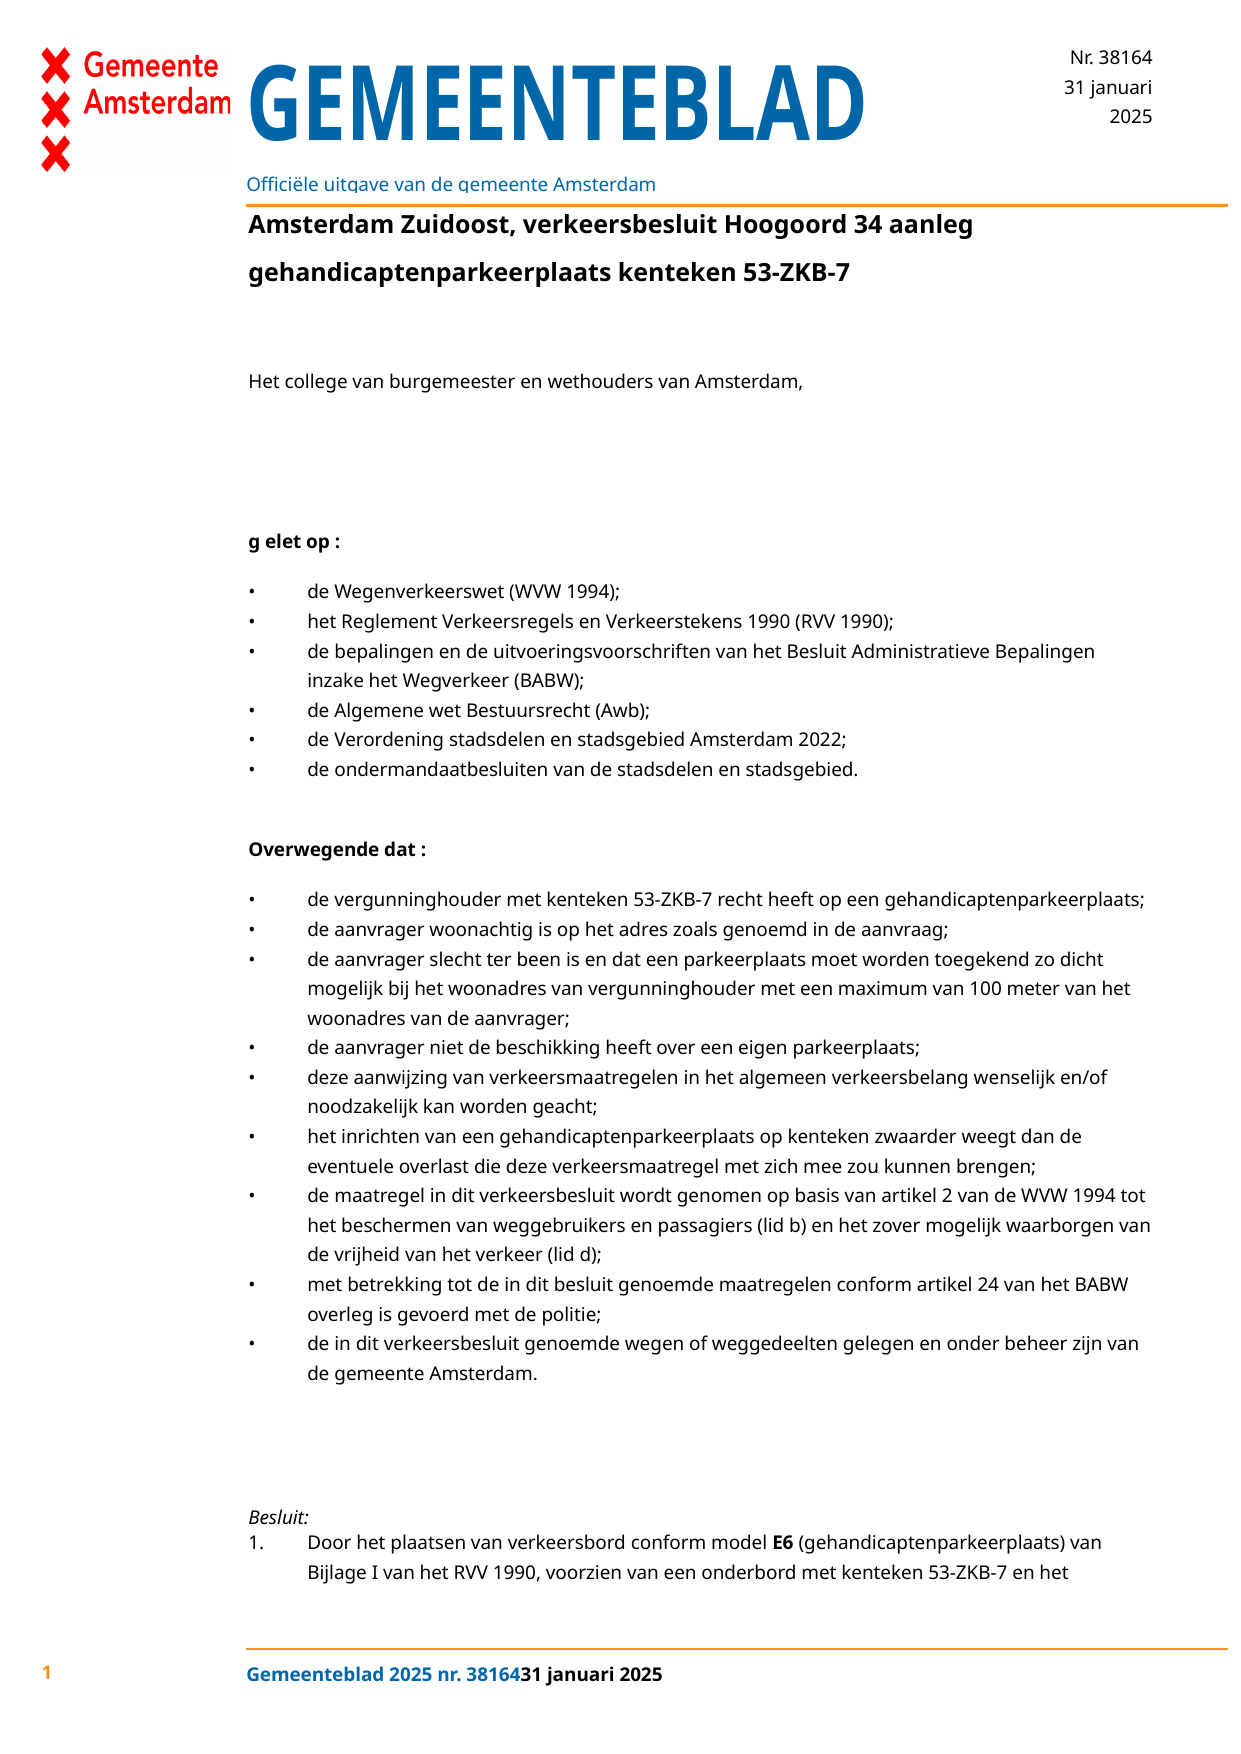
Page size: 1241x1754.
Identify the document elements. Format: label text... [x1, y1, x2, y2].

list het inrichten van een gehandicaptenparkeerplaats op kenteken zwaarder weegt dan de eventuele overlast die deze verkeersmaatregel met zich mee zou kunnen brengen; [248, 1123, 1152, 1178]
list de Wegenverkeerswet (WVW 1994); [248, 579, 1152, 604]
text g elet op : [248, 528, 1152, 554]
text Amsterdam Zuidoost, verkeersbesluit Hoogoord 34 aanleg gehandicaptenparkeerplaats kenteken 53-ZKB-7 [248, 207, 1152, 288]
text Het college van burgemeester en wethouders van Amsterdam, [248, 368, 1152, 394]
list de aanvrager niet de beschikking heeft over een eigen parkeerplaats; [248, 1034, 1152, 1060]
list de ondermandaatbesluiten van de stadsdelen en stadsgebied. [248, 756, 1152, 782]
list de bepalingen en de uitvoeringsvoorschriften van het Besluit Administratieve Bepalingen inzake het Wegverkeer (BABW); [248, 638, 1152, 693]
list de aanvrager woonachtig is op het adres zoals genoemd in de aanvraag; [248, 916, 1152, 942]
list het Reglement Verkeersregels en Verkeerstekens 1990 (RVV 1990); [248, 608, 1152, 634]
list de vergunninghouder met kenteken 53-ZKB-7 recht heeft op een gehandicaptenparkeerplaats; [248, 887, 1152, 912]
list de Verordening stadsdelen en stadsgebied Amsterdam 2022; [248, 727, 1152, 752]
list de in dit verkeersbesluit genoemde wegen of weggedeelten gelegen en onder beheer zijn van de gemeente Amsterdam. [248, 1330, 1152, 1386]
text Overwegende dat : [248, 836, 1152, 862]
list de Algemene wet Bestuursrecht (Awb); [248, 697, 1152, 723]
text Besluit: [248, 1504, 1152, 1529]
list de aanvrager slecht ter been is en dat een parkeerplaats moet worden toegekend zo dicht mogelijk bij het woonadres van vergunninghouder met een maximum van 100 meter van het woonadres van de aanvrager; [248, 946, 1152, 1031]
list met betrekking tot de in dit besluit genoemde maatregelen conform artikel 24 van het BABW overleg is gevoerd met de politie; [248, 1271, 1152, 1326]
list Door het plaatsen van verkeersbord conform model E6 (gehandicaptenparkeerplaats) van Bijlage I van het RVV 1990, voorzien van een onderbord met kenteken 53-ZKB-7 en het [248, 1529, 1152, 1585]
list deze aanwijzing van verkeersmaatregelen in het algemeen verkeersbelang wenselijk en/of noodzakelijk kan worden geacht; [248, 1064, 1152, 1119]
picture [41, 47, 231, 172]
list de maatregel in dit verkeersbesluit wordt genomen op basis van artikel 2 van de WVW 1994 tot het beschermen van weggebruikers en passagiers (lid b) en het zover mogelijk waarborgen van de vrijheid van het verkeer (lid d); [248, 1182, 1152, 1267]
